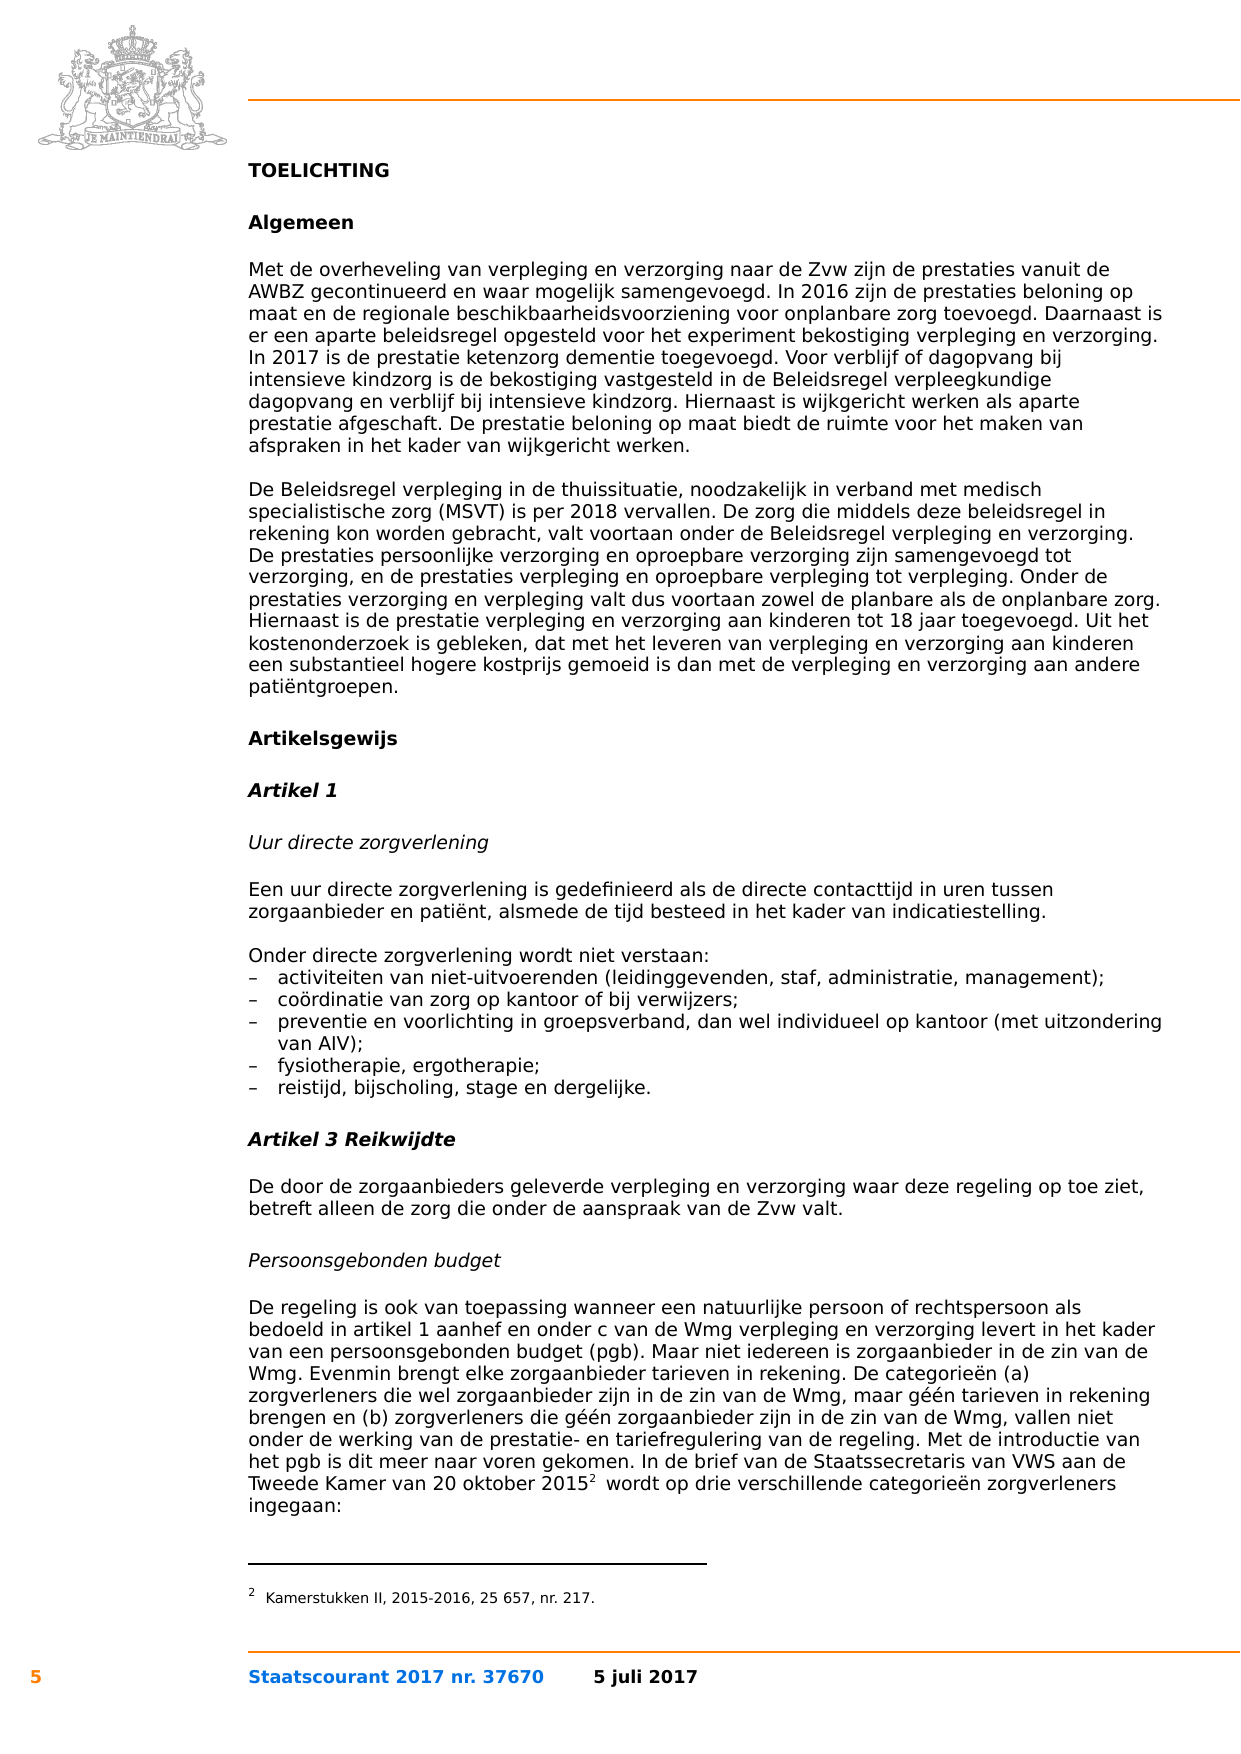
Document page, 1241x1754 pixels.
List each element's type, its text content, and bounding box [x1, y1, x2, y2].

text In 2017 is de prestatie ketenzorg dementie toegevoegd. Voor verblijf of dagopvang bij intensieve kindzorg is de bekostiging vastgesteld in de Beleidsregel verpleegkundige dagopvang en verblijf bij intensieve kindzorg. Hiernaast is wijkgericht werken als aparte prestatie afgeschaft. De prestatie beloning op maat biedt de ruimte voor het maken van afspraken in het kader van wijkgericht werken. [248, 347, 1163, 457]
subtitle Artikel 1 [248, 780, 1163, 802]
text Een uur directe zorgverlening is gedefinieerd als de directe contacttijd in uren tussen zorgaanbieder en patiënt, alsmede de tijd besteed in het kader van indicatiestelling. [248, 879, 1163, 923]
text – preventie en voorlichting in groepsverband, dan wel individueel op kantoor (met uitzondering van AIV); [248, 1011, 1163, 1055]
text – reistijd, bijscholing, stage en dergelijke. [248, 1077, 1163, 1099]
text Met de overheveling van verpleging en verzorging naar de Zvw zijn de prestaties vanuit de AWBZ gecontinueerd en waar mogelijk samengevoegd. In 2016 zijn de prestaties beloning op maat en de regionale beschikbaarheidsvoorziening voor onplanbare zorg toevoegd. Daarnaast is er een aparte beleidsregel opgesteld voor het experiment bekostiging verpleging en verzorging. [248, 259, 1163, 347]
text Hiernaast is de prestatie verpleging en verzorging aan kinderen tot 18 jaar toegevoegd. Uit het kostenonderzoek is gebleken, dat met het leveren van verpleging en verzorging aan kinderen een substantieel hogere kostprijs gemoeid is dan met de verpleging en verzorging aan andere patiëntgroepen. [248, 610, 1163, 698]
text – coördinatie van zorg op kantoor of bij verwijzers; [248, 989, 1163, 1011]
text De door de zorgaanbieders geleverde verpleging en verzorging waar deze regeling op toe ziet, betreft alleen de zorg die onder de aanspraak van de Zvw valt. [248, 1176, 1163, 1220]
subtitle Uur directe zorgverlening [248, 832, 1163, 854]
text Onder directe zorgverlening wordt niet verstaan: [248, 945, 1163, 967]
text Kamerstukken II, 2015-2016, 25 657, nr. 217. [248, 1586, 1163, 1608]
subtitle TOELICHTING [248, 160, 1163, 182]
picture [38, 25, 227, 150]
text – activiteiten van niet-uitvoerenden (leidinggevenden, staf, administratie, management); [248, 967, 1163, 989]
subtitle Artikel 3 Reikwijdte [248, 1129, 1163, 1151]
subtitle Artikelsgewijs [248, 728, 1163, 750]
subtitle Algemeen [248, 212, 1163, 234]
subtitle Persoonsgebonden budget [248, 1250, 1163, 1272]
text De Beleidsregel verpleging in de thuissituatie, noodzakelijk in verband met medisch specialistische zorg (MSVT) is per 2018 vervallen. De zorg die middels deze beleidsregel in rekening kon worden gebracht, valt voortaan onder de Beleidsregel verpleging en verzorging. De prestaties persoonlijke verzorging en oproepbare verzorging zijn samengevoegd tot verzorging, en de prestaties verpleging en oproepbare verpleging tot verpleging. Onder de prestaties verzorging en verpleging valt dus voortaan zowel de planbare als de onplanbare zorg. [248, 478, 1163, 610]
text De regeling is ook van toepassing wanneer een natuurlijke persoon of rechtspersoon als bedoeld in artikel 1 aanhef en onder c van de Wmg verpleging en verzorging levert in het kader van een persoonsgebonden budget (pgb). Maar niet iedereen is zorgaanbieder in de zin van de Wmg. Evenmin brengt elke zorgaanbieder tarieven in rekening. De categorieën (a) zorgverleners die wel zorgaanbieder zijn in de zin van de Wmg, maar géén tarieven in rekening brengen en (b) zorgverleners die géén zorgaanbieder zijn in de zin van de Wmg, vallen niet onder de werking van de prestatie- en tariefregulering van de regeling. Met de introductie van het pgb is dit meer naar voren gekomen. In de brief van de Staatssecretaris van VWS aan de Tweede Kamer van 20 oktober 2015 wordt op drie verschillende categorieën zorgverleners ingegaan: [248, 1297, 1163, 1517]
text – fysiotherapie, ergotherapie; [248, 1055, 1163, 1077]
